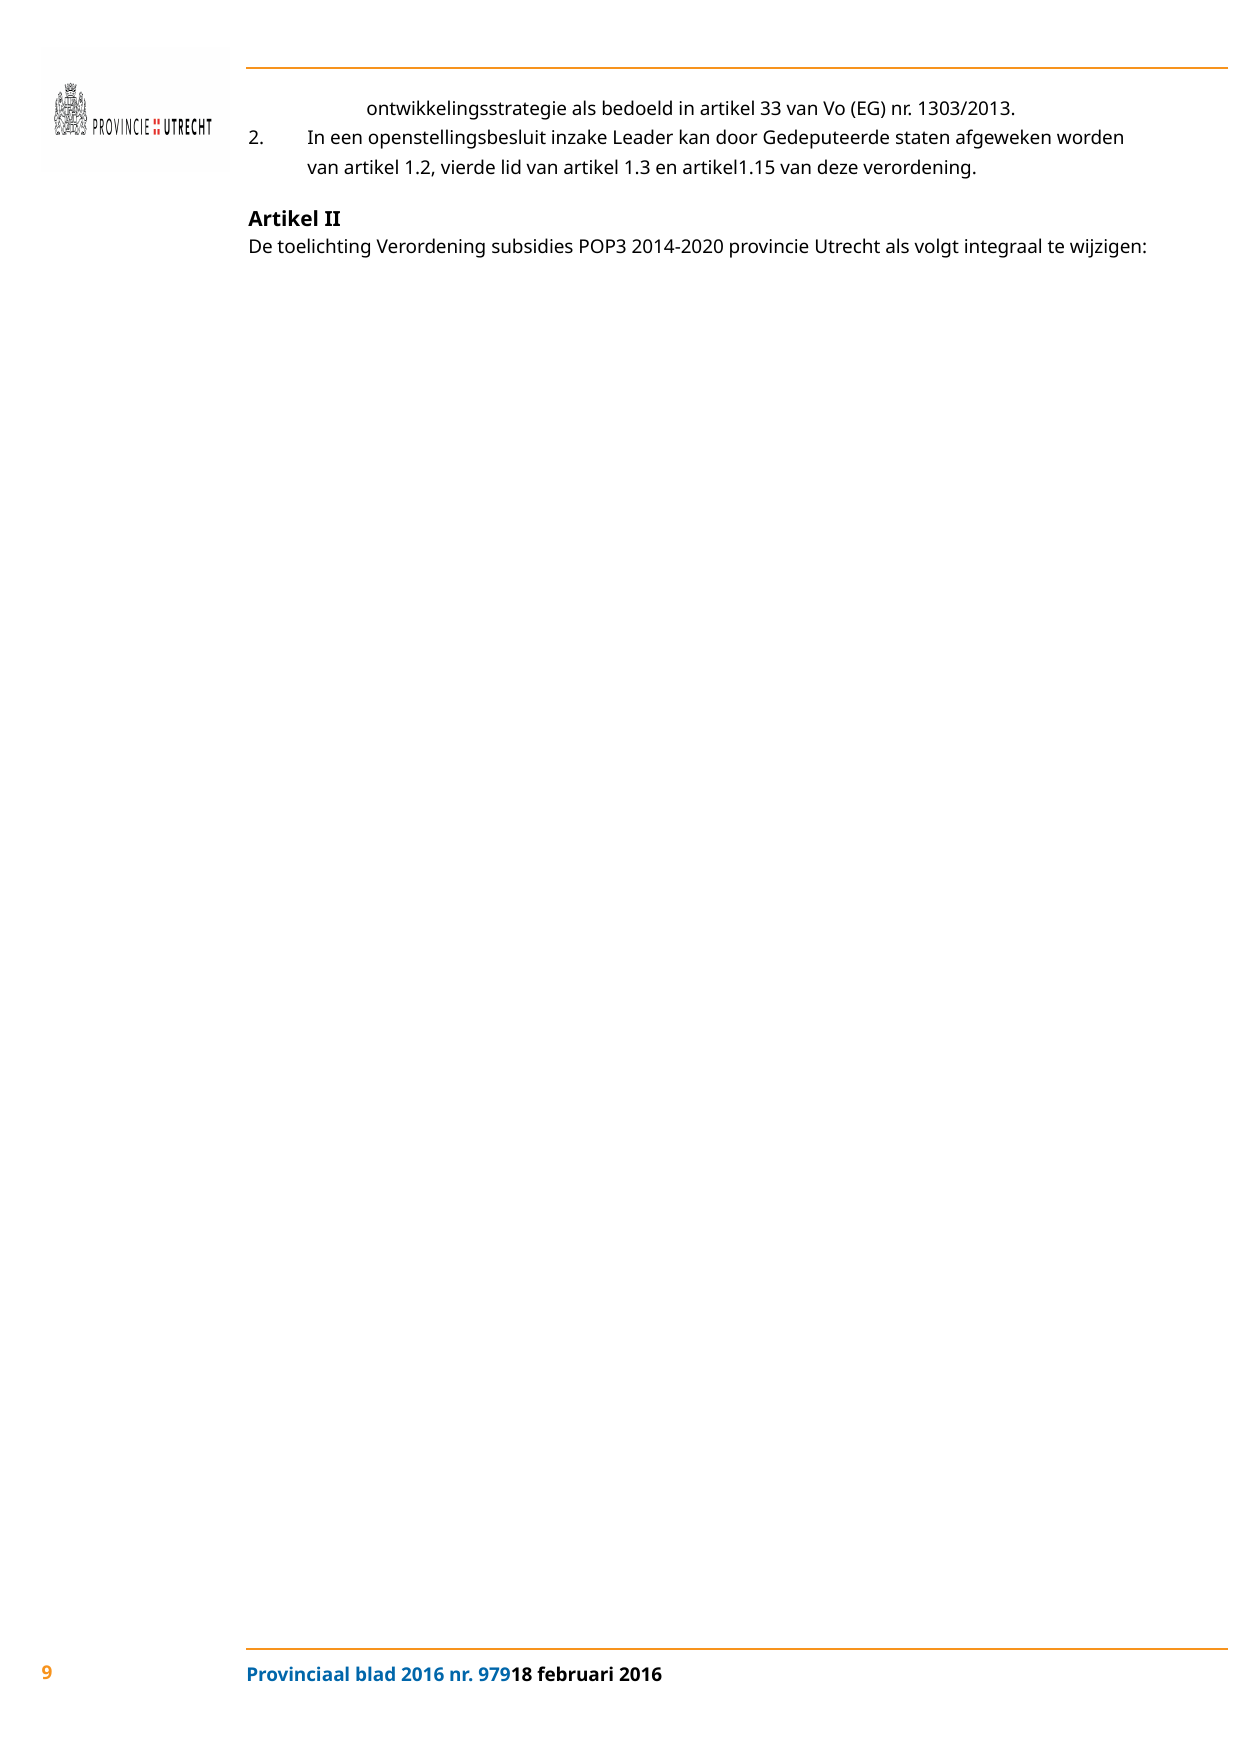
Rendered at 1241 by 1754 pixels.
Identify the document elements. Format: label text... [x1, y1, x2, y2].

picture [41, 47, 231, 172]
list In een openstellingsbesluit inzake Leader kan door Gedeputeerde staten afgeweken worden van artikel 1.2, vierde lid van artikel 1.3 en artikel1.15 van deze verordening. [248, 124, 1152, 180]
list ontwikkelingsstrategie als bedoeld in artikel 33 van Vo (EG) nr. 1303/2013. [307, 95, 1152, 121]
text De toelichting Verordening subsidies POP3 2014-2020 provincie Utrecht als volgt integraal te wijzigen: [248, 233, 1152, 258]
text Artikel II [248, 204, 1152, 233]
